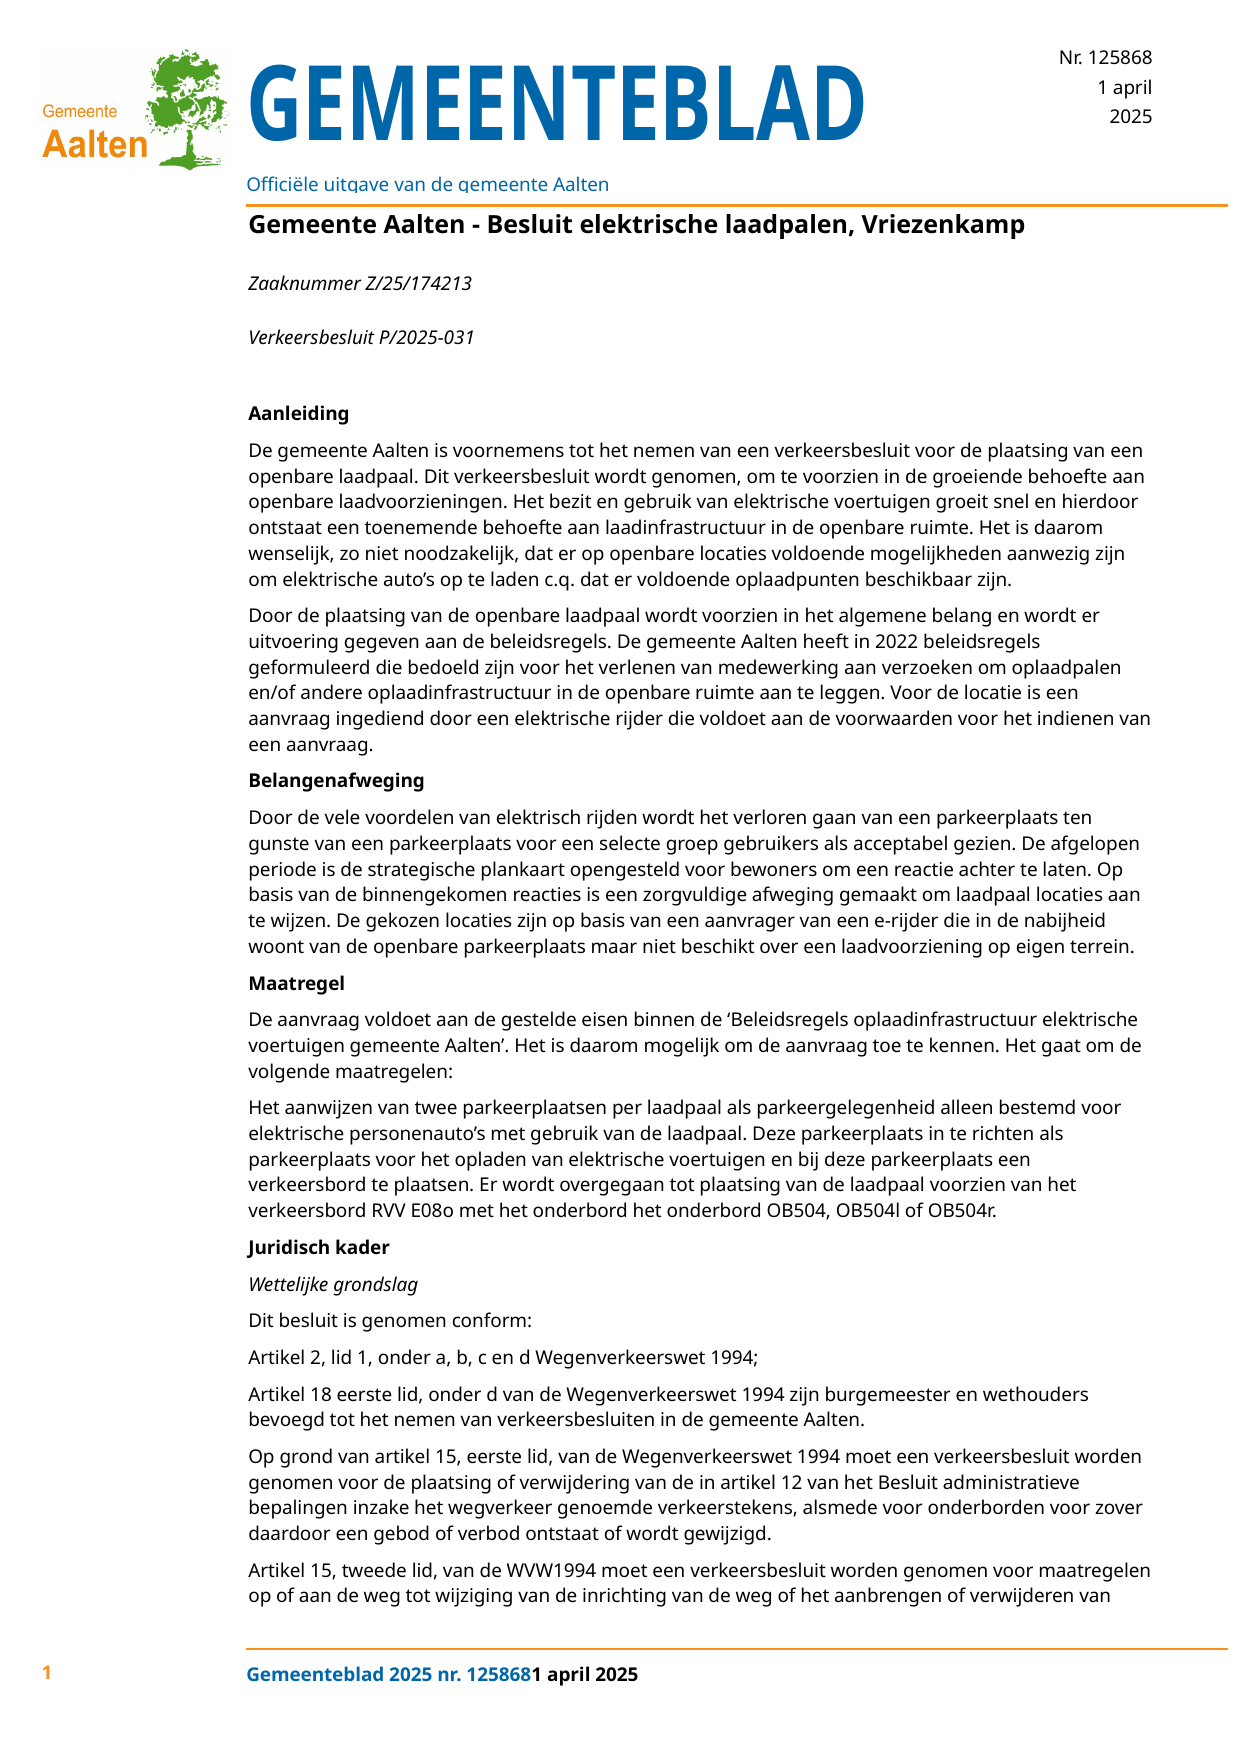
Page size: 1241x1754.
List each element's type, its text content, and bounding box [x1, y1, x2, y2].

text Het aanwijzen van twee parkeerplaatsen per laadpaal als parkeergelegenheid alleen bestemd voor elektrische personenauto’s met gebruik van de laadpaal. Deze parkeerplaats in te richten als parkeerplaats voor het opladen van elektrische voertuigen en bij deze parkeerplaats een verkeersbord te plaatsen. Er wordt overgegaan tot plaatsing van de laadpaal voorzien van het verkeersbord RVV E08o met het onderbord het onderbord OB504, OB504l of OB504r. [248, 1094, 1152, 1223]
text Aanleiding [248, 400, 1152, 426]
text Zaaknummer Z/25/174213 [248, 270, 1152, 296]
text Artikel 2, lid 1, onder a, b, c en d Wegenverkeerswet 1994; [248, 1344, 1152, 1370]
text Verkeersbesluit P/2025-031 [248, 324, 1152, 350]
picture [41, 47, 231, 172]
text De gemeente Aalten is voornemens tot het nemen van een verkeersbesluit voor de plaatsing van een openbare laadpaal. Dit verkeersbesluit wordt genomen, om te voorzien in de groeiende behoefte aan openbare laadvoorzieningen. Het bezit en gebruik van elektrische voertuigen groeit snel en hierdoor ontstaat een toenemende behoefte aan laadinfrastructuur in de openbare ruimte. Het is daarom wenselijk, zo niet noodzakelijk, dat er op openbare locaties voldoende mogelijkheden aanwezig zijn om elektrische auto’s op te laden c.q. dat er voldoende oplaadpunten beschikbaar zijn. [248, 437, 1152, 591]
text Belangenafweging [248, 768, 1152, 793]
text Door de vele voordelen van elektrisch rijden wordt het verloren gaan van een parkeerplaats ten gunste van een parkeerplaats voor een selecte groep gebruikers als acceptabel gezien. De afgelopen periode is de strategische plankaart opengesteld voor bewoners om een reactie achter te laten. Op basis van de binnengekomen reacties is een zorgvuldige afweging gemaakt om laadpaal locaties aan te wijzen. De gekozen locaties zijn op basis van een aanvrager van een e-rijder die in de nabijheid woont van de openbare parkeerplaats maar niet beschikt over een laadvoorziening op eigen terrein. [248, 804, 1152, 959]
text Artikel 18 eerste lid, onder d van de Wegenverkeerswet 1994 zijn burgemeester en wethouders bevoegd tot het nemen van verkeersbesluiten in de gemeente Aalten. [248, 1381, 1152, 1432]
text Dit besluit is genomen conform: [248, 1307, 1152, 1333]
text Juridisch kader [248, 1234, 1152, 1260]
text Gemeente Aalten - Besluit elektrische laadpalen, Vriezenkamp [248, 207, 1152, 241]
text Maatregel [248, 970, 1152, 995]
text Door de plaatsing van de openbare laadpaal wordt voorzien in het algemene belang en wordt er uitvoering gegeven aan de beleidsregels. De gemeente Aalten heeft in 2022 beleidsregels geformuleerd die bedoeld zijn voor het verlenen van medewerking aan verzoeken om oplaadpalen en/of andere oplaadinfrastructuur in de openbare ruimte aan te leggen. Voor de locatie is een aanvraag ingediend door een elektrische rijder die voldoet aan de voorwaarden voor het indienen van een aanvraag. [248, 602, 1152, 757]
text Op grond van artikel 15, eerste lid, van de Wegenverkeerswet 1994 moet een verkeersbesluit worden genomen voor de plaatsing of verwijdering van de in artikel 12 van het Besluit administratieve bepalingen inzake het wegverkeer genoemde verkeerstekens, alsmede voor onderborden voor zover daardoor een gebod of verbod ontstaat of wordt gewijzigd. [248, 1443, 1152, 1546]
text Wettelijke grondslag [248, 1271, 1152, 1296]
text Artikel 15, tweede lid, van de WVW1994 moet een verkeersbesluit worden genomen voor maatregelen op of aan de weg tot wijziging van de inrichting van de weg of het aanbrengen of verwijderen van [248, 1557, 1152, 1608]
text De aanvraag voldoet aan de gestelde eisen binnen de ‘Beleidsregels oplaadinfrastructuur elektrische voertuigen gemeente Aalten’. Het is daarom mogelijk om de aanvraag toe te kennen. Het gaat om de volgende maatregelen: [248, 1006, 1152, 1083]
